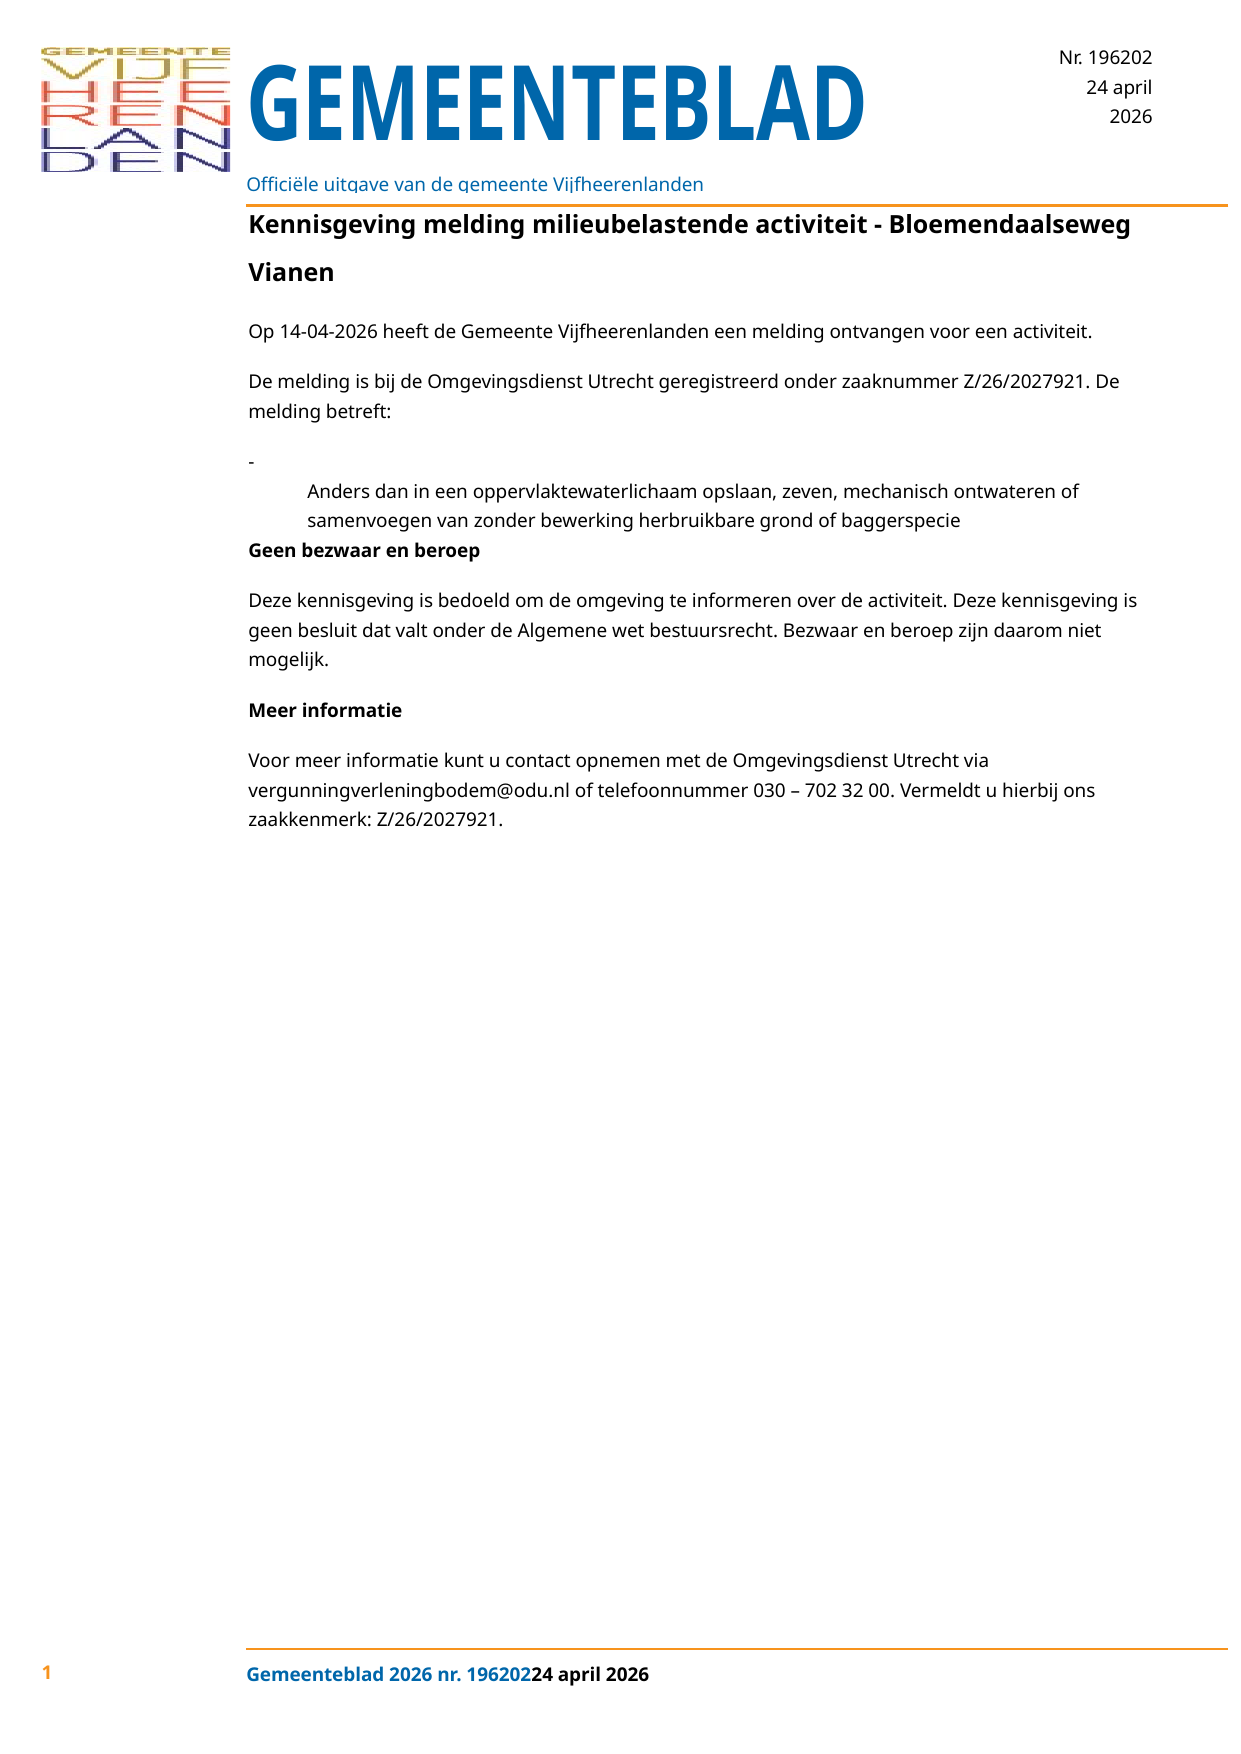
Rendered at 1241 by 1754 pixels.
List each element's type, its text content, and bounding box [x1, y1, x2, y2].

list Anders dan in een oppervlaktewaterlichaam opslaan, zeven, mechanisch ontwateren of samenvoegen van zonder bewerking herbruikbare grond of baggerspecie [248, 478, 1152, 533]
text Op 14-04-2026 heeft de Gemeente Vijfheerenlanden een melding ontvangen voor een activiteit. [248, 318, 1152, 344]
text Kennisgeving melding milieubelastende activiteit - Bloemendaalseweg Vianen [248, 207, 1152, 288]
picture [41, 47, 231, 172]
text Geen bezwaar en beroep [248, 537, 1152, 563]
text De melding is bij de Omgevingsdienst Utrecht geregistreerd onder zaaknummer Z/26/2027921. De melding betreft: [248, 368, 1152, 424]
text Deze kennisgeving is bedoeld om de omgeving te informeren over de activiteit. Deze kennisgeving is geen besluit dat valt onder de Algemene wet bestuursrecht. Bezwaar en beroep zijn daarom niet mogelijk. [248, 587, 1152, 672]
text Voor meer informatie kunt u contact opnemen met de Omgevingsdienst Utrecht via vergunningverleningbodem@odu.nl of telefoonnummer 030 – 702 32 00. Vermeldt u hierbij ons zaakkenmerk: Z/26/2027921. [248, 747, 1152, 832]
text Meer informatie [248, 697, 1152, 723]
